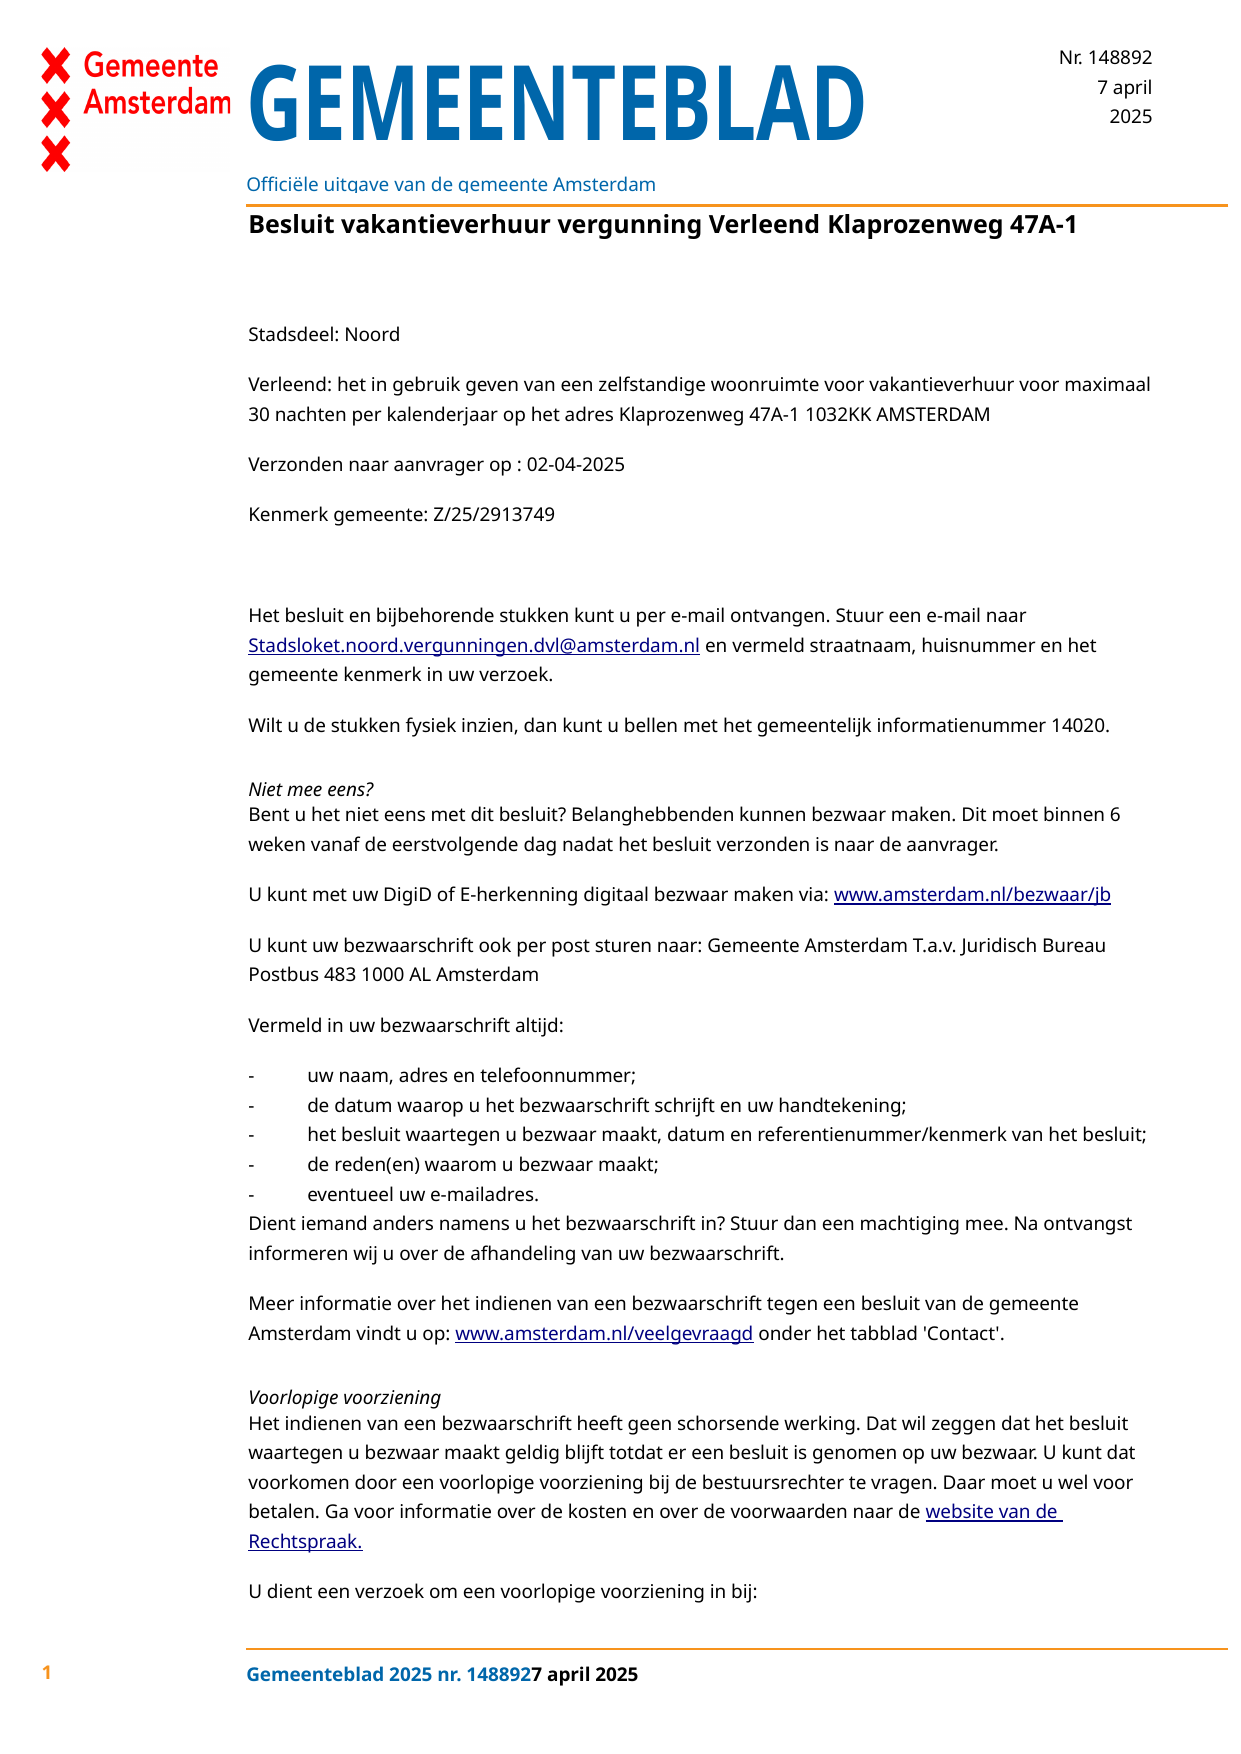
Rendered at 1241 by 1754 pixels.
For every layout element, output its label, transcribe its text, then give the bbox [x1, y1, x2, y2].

text Verleend: het in gebruik geven van een zelfstandige woonruimte voor vakantieverhuur voor maximaal 30 nachten per kalenderjaar op het adres Klaprozenweg 47A-1 1032KK AMSTERDAM [248, 371, 1152, 426]
list het besluit waartegen u bezwaar maakt, datum en referentienummer/kenmerk van het besluit; [248, 1122, 1152, 1147]
text Niet mee eens? [248, 776, 1152, 802]
list de datum waarop u het bezwaarschrift schrijft en uw handtekening; [248, 1092, 1152, 1118]
text Voorlopige voorziening [248, 1384, 1152, 1410]
list uw naam, adres en telefoonnummer; [248, 1062, 1152, 1088]
text Het besluit en bijbehorende stukken kunt u per e-mail ontvangen. Stuur een e-mail naar Stadsloket.noord.vergunningen.dvl@amsterdam.nl en vermeld straatnaam, huisnummer en het gemeente kenmerk in uw verzoek. [248, 602, 1152, 687]
text Verzonden naar aanvrager op : 02-04-2025 [248, 451, 1152, 477]
text Bent u het niet eens met dit besluit? Belanghebbenden kunnen bezwaar maken. Dit moet binnen 6 weken vanaf de eerstvolgende dag nadat het besluit verzonden is naar de aanvrager. [248, 802, 1152, 857]
text U dient een verzoek om een voorlopige voorziening in bij: [248, 1578, 1152, 1604]
text Stadsdeel: Noord [248, 321, 1152, 346]
list eventueel uw e-mailadres. [248, 1181, 1152, 1207]
text Het indienen van een bezwaarschrift heeft geen schorsende werking. Dat wil zeggen dat het besluit waartegen u bezwaar maakt geldig blijft totdat er een besluit is genomen op uw bezwaar. U kunt dat voorkomen door een voorlopige voorziening bij de bestuursrechter te vragen. Daar moet u wel voor betalen. Ga voor informatie over de kosten en over de voorwaarden naar de website van de Rechtspraak. [248, 1410, 1152, 1554]
text U kunt met uw DigiD of E-herkenning digitaal bezwaar maken via: www.amsterdam.nl/bezwaar/jb [248, 882, 1152, 907]
picture [41, 47, 231, 172]
list de reden(en) waarom u bezwaar maakt; [248, 1151, 1152, 1177]
text Wilt u de stukken fysiek inzien, dan kunt u bellen met het gemeentelijk informatienummer 14020. [248, 712, 1152, 738]
text U kunt uw bezwaarschrift ook per post sturen naar: Gemeente Amsterdam T.a.v. Juridisch Bureau Postbus 483 1000 AL Amsterdam [248, 932, 1152, 987]
text Kenmerk gemeente: Z/25/2913749 [248, 502, 1152, 527]
text Meer informatie over het indienen van een bezwaarschrift tegen een besluit van de gemeente Amsterdam vindt u op: www.amsterdam.nl/veelgevraagd onder het tabblad 'Contact'. [248, 1290, 1152, 1346]
text Dient iemand anders namens u het bezwaarschrift in? Stuur dan een machtiging mee. Na ontvangst informeren wij u over de afhandeling van uw bezwaarschrift. [248, 1210, 1152, 1266]
text Besluit vakantieverhuur vergunning Verleend Klaprozenweg 47A-1 [248, 207, 1152, 241]
text Vermeld in uw bezwaarschrift altijd: [248, 1012, 1152, 1038]
